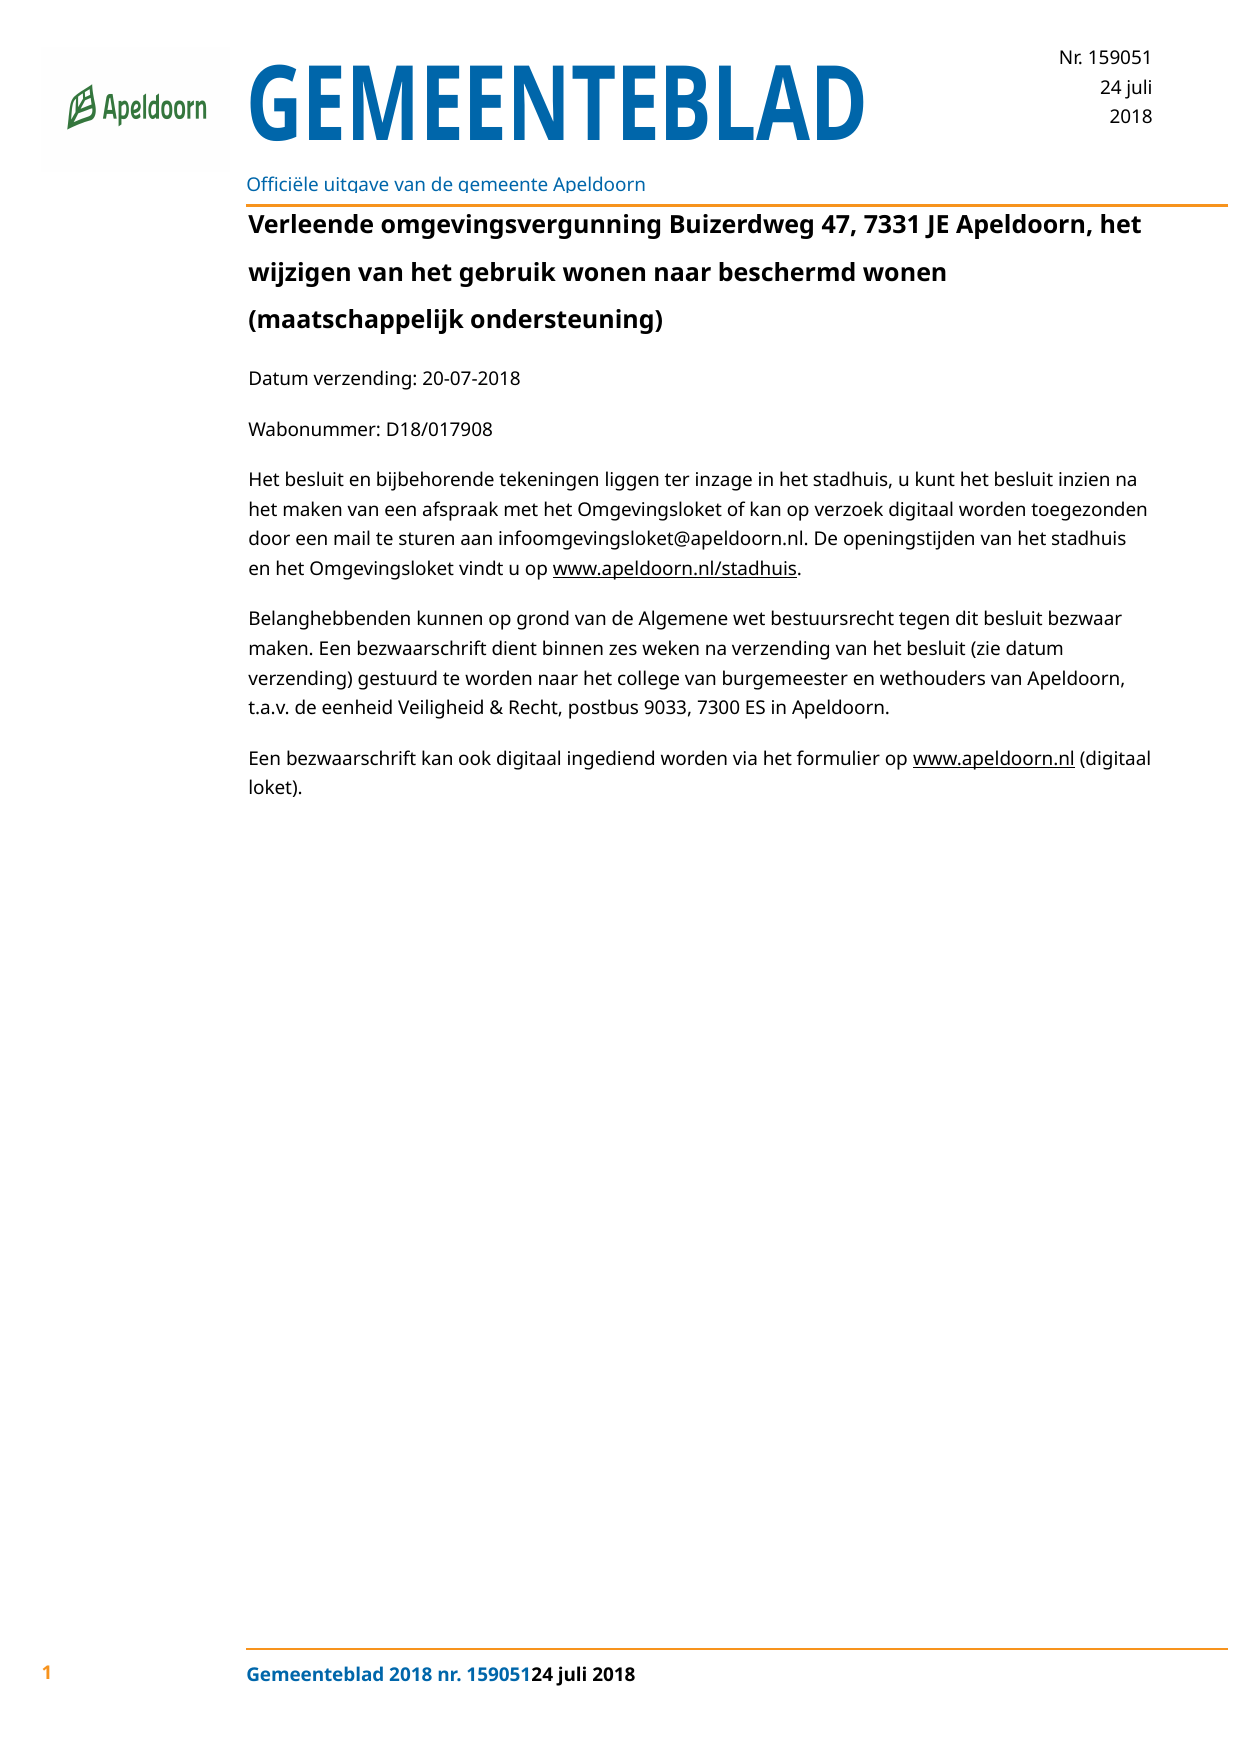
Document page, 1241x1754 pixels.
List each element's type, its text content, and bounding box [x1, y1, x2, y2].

text Belanghebbenden kunnen op grond van de Algemene wet bestuursrecht tegen dit besluit bezwaar maken. Een bezwaarschrift dient binnen zes weken na verzending van het besluit (zie datum verzending) gestuurd te worden naar het college van burgemeester en wethouders van Apeldoorn, t.a.v. de eenheid Veiligheid & Recht, postbus 9033, 7300 ES in Apeldoorn. [248, 606, 1152, 720]
text Het besluit en bijbehorende tekeningen liggen ter inzage in het stadhuis, u kunt het besluit inzien na het maken van een afspraak met het Omgevingsloket of kan op verzoek digitaal worden toegezonden door een mail te sturen aan infoomgevingsloket@apeldoorn.nl. De openingstijden van het stadhuis en het Omgevingsloket vindt u op www.apeldoorn.nl/stadhuis. [248, 466, 1152, 581]
picture [41, 47, 231, 172]
text Een bezwaarschrift kan ook digitaal ingediend worden via het formulier op www.apeldoorn.nl (digitaal loket). [248, 745, 1152, 800]
text Verleende omgevingsvergunning Buizerdweg 47, 7331 JE Apeldoorn, het wijzigen van het gebruik wonen naar beschermd wonen (maatschappelijk ondersteuning) [248, 207, 1152, 336]
text Datum verzending: 20-07-2018 [248, 366, 1152, 391]
text Wabonummer: D18/017908 [248, 416, 1152, 442]
